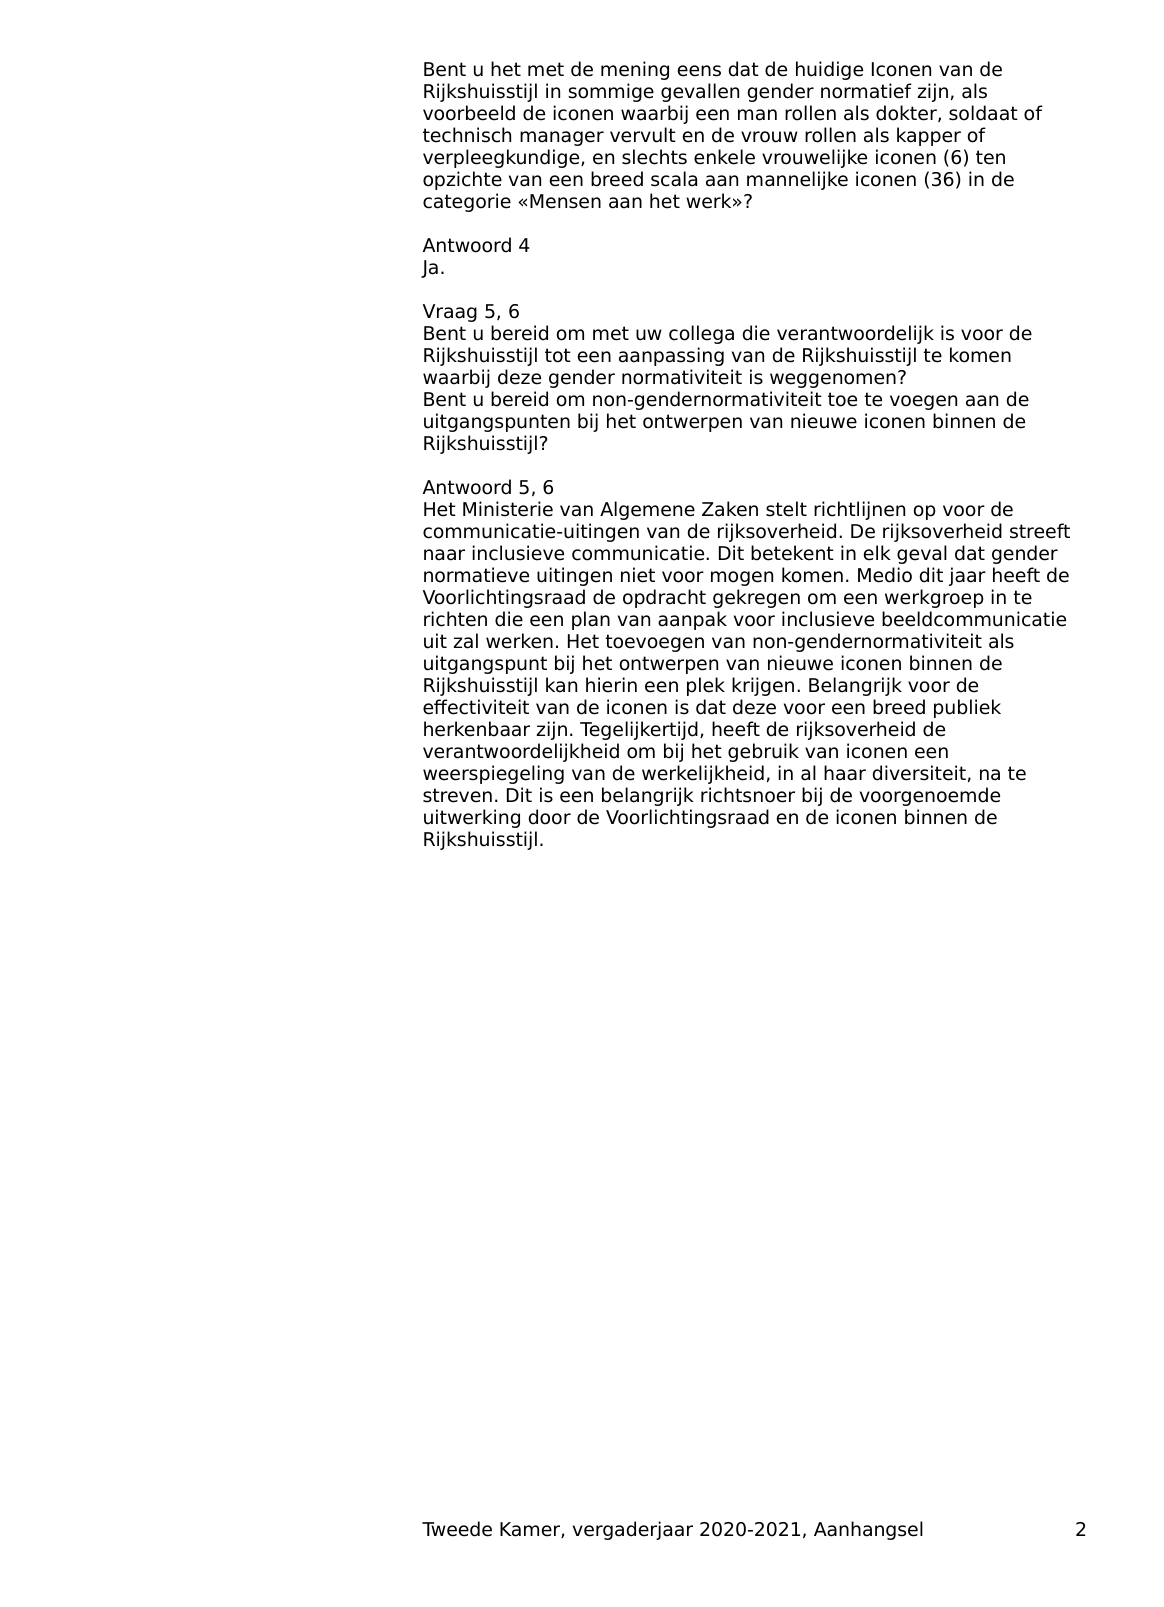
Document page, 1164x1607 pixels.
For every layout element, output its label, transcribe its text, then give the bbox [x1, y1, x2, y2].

text Antwoord 4 [422, 235, 1087, 257]
text Vraag 5, 6 [422, 301, 1087, 323]
text Bent u het met de mening eens dat de huidige Iconen van de Rijkshuisstijl in sommige gevallen gender normatief zijn, als voorbeeld de iconen waarbij een man rollen als dokter, soldaat of technisch manager vervult en de vrouw rollen als kapper of verpleegkundige, en slechts enkele vrouwelijke iconen (6) ten opzichte van een breed scala aan mannelijke iconen (36) in de categorie «Mensen aan het werk»? [422, 59, 1087, 213]
text Bent u bereid om met uw collega die verantwoordelijk is voor de Rijkshuisstijl tot een aanpassing van de Rijkshuisstijl te komen waarbij deze gender normativiteit is weggenomen? [422, 323, 1087, 389]
text Bent u bereid om non-gendernormativiteit toe te voegen aan de uitgangspunten bij het ontwerpen van nieuwe iconen binnen de Rijkshuisstijl? [422, 389, 1087, 455]
text Ja. [422, 257, 1087, 279]
text Het Ministerie van Algemene Zaken stelt richtlijnen op voor de communicatie-uitingen van de rijksoverheid. De rijksoverheid streeft naar inclusieve communicatie. Dit betekent in elk geval dat gender normatieve uitingen niet voor mogen komen. Medio dit jaar heeft de Voorlichtingsraad de opdracht gekregen om een werkgroep in te richten die een plan van aanpak voor inclusieve beeldcommunicatie uit zal werken. Het toevoegen van non-gendernormativiteit als uitgangspunt bij het ontwerpen van nieuwe iconen binnen de Rijkshuisstijl kan hierin een plek krijgen. Belangrijk voor de effectiviteit van de iconen is dat deze voor een breed publiek herkenbaar zijn. Tegelijkertijd, heeft de rijksoverheid de verantwoordelijkheid om bij het gebruik van iconen een weerspiegeling van de werkelijkheid, in al haar diversiteit, na te streven. Dit is een belangrijk richtsnoer bij de voorgenoemde uitwerking door de Voorlichtingsraad en de iconen binnen de Rijkshuisstijl. [422, 499, 1087, 851]
text Antwoord 5, 6 [422, 477, 1087, 499]
